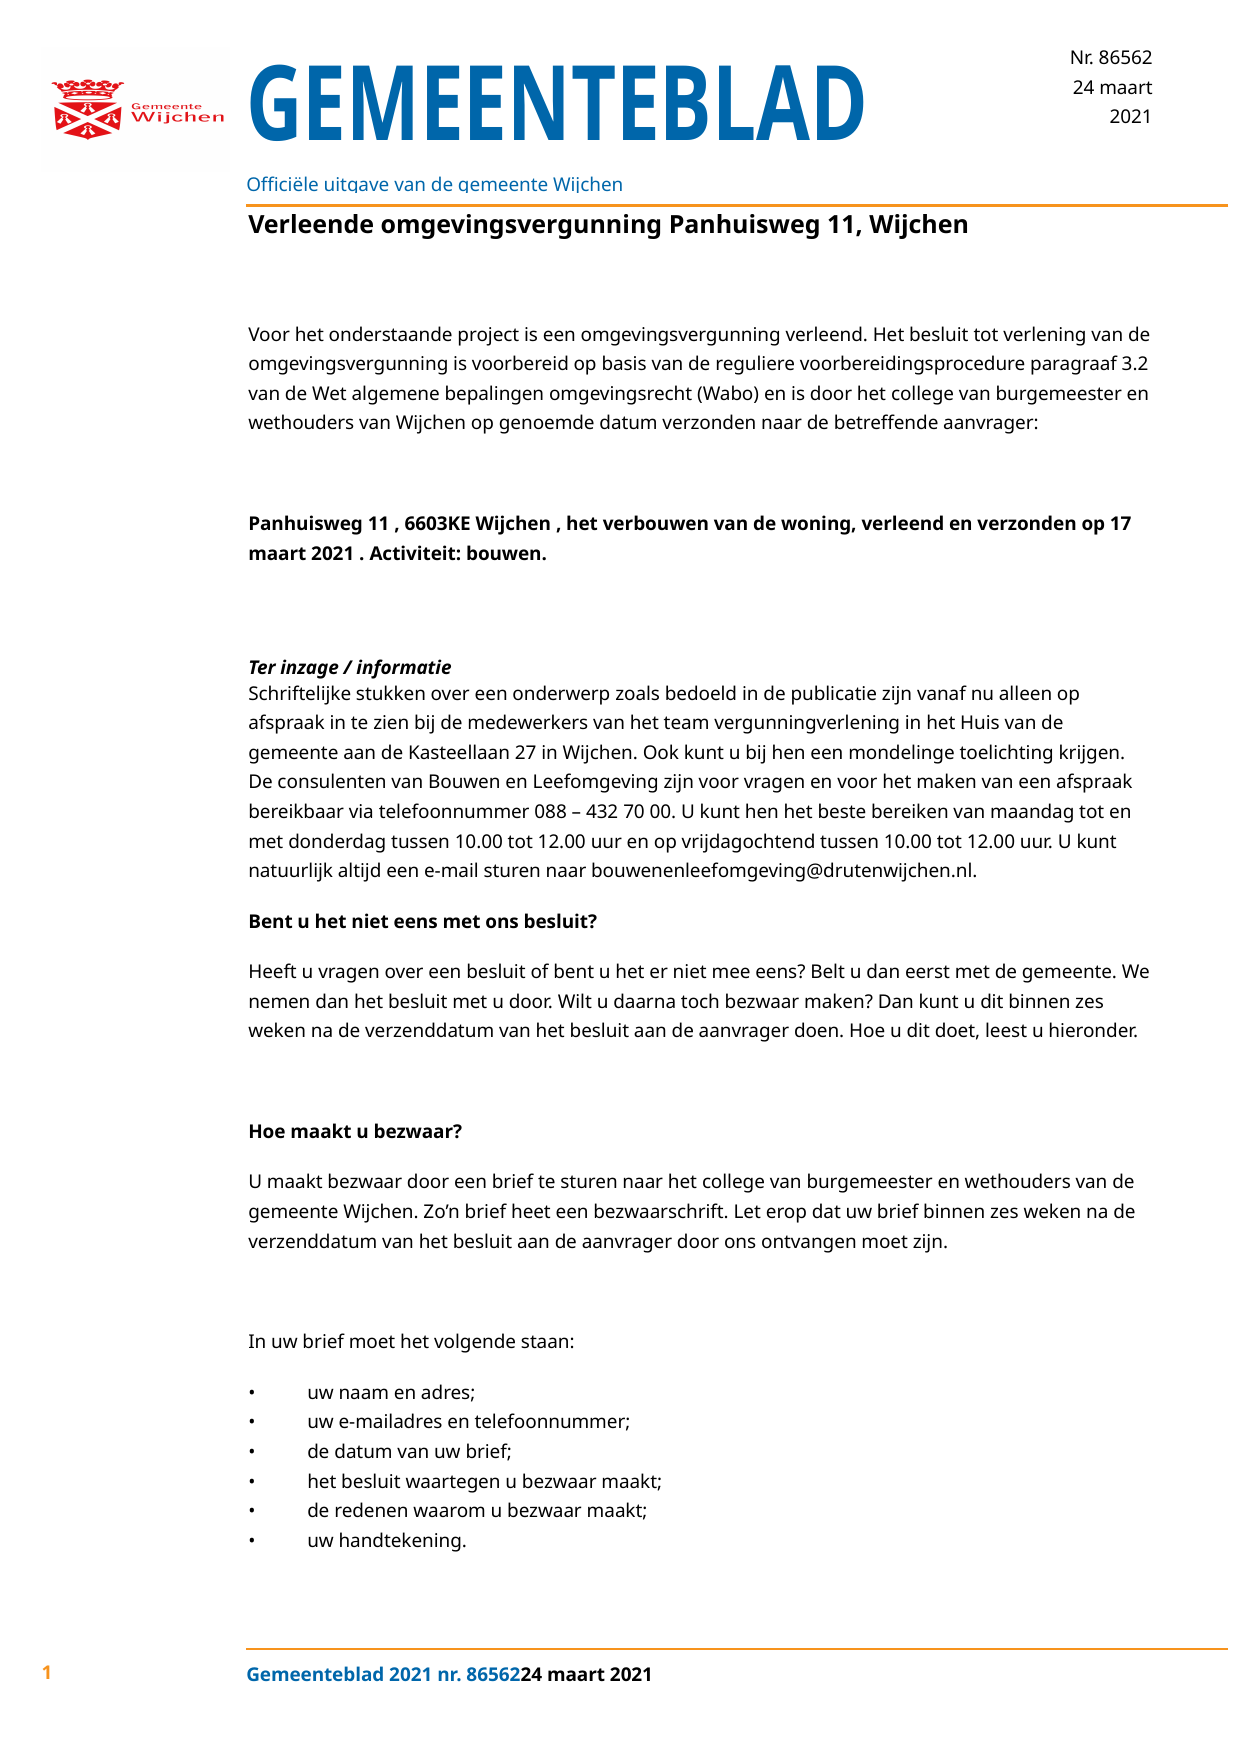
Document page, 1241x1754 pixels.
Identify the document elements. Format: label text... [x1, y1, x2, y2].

text Hoe maakt u bezwaar? [248, 1118, 1152, 1144]
picture [41, 47, 231, 172]
list het besluit waartegen u bezwaar maakt; [248, 1468, 1152, 1494]
text Verleende omgevingsvergunning Panhuisweg 11, Wijchen [248, 207, 1152, 241]
text Panhuisweg 11 , 6603KE Wijchen , het verbouwen van de woning, verleend en verzonden op 17 maart 2021 . Activiteit: bouwen. [248, 510, 1152, 566]
text Heeft u vragen over een besluit of bent u het er niet mee eens? Belt u dan eerst met de gemeente. We nemen dan het besluit met u door. Wilt u daarna toch bezwaar maken? Dan kunt u dit binnen zes weken na de verzenddatum van het besluit aan de aanvrager doen. Hoe u dit doet, leest u hieronder. [248, 958, 1152, 1043]
text U maakt bezwaar door een brief te sturen naar het college van burgemeester en wethouders van de gemeente Wijchen. Zo’n brief heet een bezwaarschrift. Let erop dat uw brief binnen zes weken na de verzenddatum van het besluit aan de aanvrager door ons ontvangen moet zijn. [248, 1169, 1152, 1254]
text Ter inzage / informatie [248, 654, 1152, 680]
list uw handtekening. [248, 1527, 1152, 1553]
text Voor het onderstaande project is een omgevingsvergunning verleend. Het besluit tot verlening van de omgevingsvergunning is voorbereid op basis van de reguliere voorbereidingsprocedure paragraaf 3.2 van de Wet algemene bepalingen omgevingsrecht (Wabo) en is door het college van burgemeester en wethouders van Wijchen op genoemde datum verzonden naar de betreffende aanvrager: [248, 321, 1152, 435]
text In uw brief moet het volgende staan: [248, 1329, 1152, 1354]
list uw e-mailadres en telefoonnummer; [248, 1409, 1152, 1434]
list de datum van uw brief; [248, 1438, 1152, 1464]
list uw naam en adres; [248, 1379, 1152, 1405]
text Bent u het niet eens met ons besluit? [248, 908, 1152, 934]
list de redenen waarom u bezwaar maakt; [248, 1497, 1152, 1523]
text Schriftelijke stukken over een onderwerp zoals bedoeld in de publicatie zijn vanaf nu alleen op afspraak in te zien bij de medewerkers van het team vergunningverlening in het Huis van de gemeente aan de Kasteellaan 27 in Wijchen. Ook kunt u bij hen een mondelinge toelichting krijgen. De consulenten van Bouwen en Leefomgeving zijn voor vragen en voor het maken van een afspraak bereikbaar via telefoonnummer 088 – 432 70 00. U kunt hen het beste bereiken van maandag tot en met donderdag tussen 10.00 tot 12.00 uur en op vrijdagochtend tussen 10.00 tot 12.00 uur. U kunt natuurlijk altijd een e-mail sturen naar bouwenenleefomgeving@drutenwijchen.nl. [248, 680, 1152, 883]
